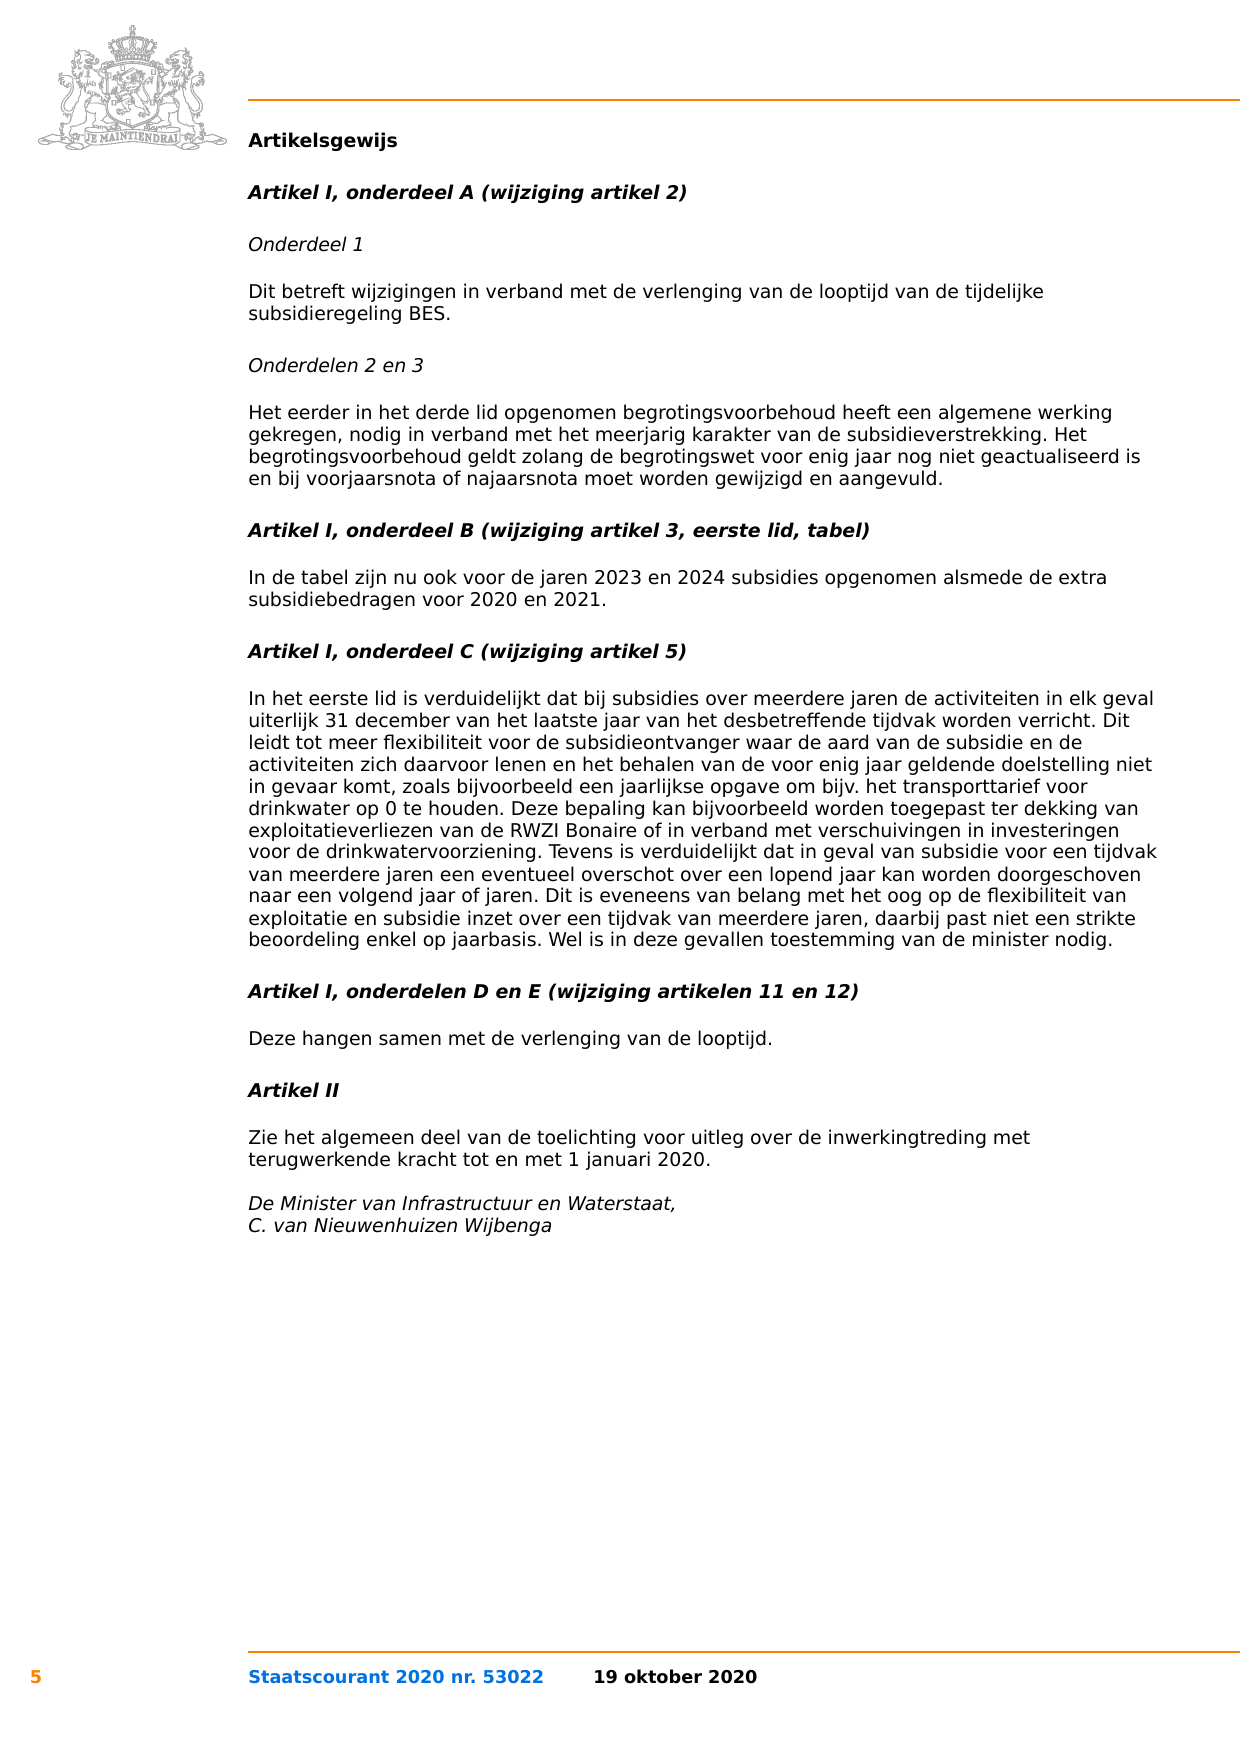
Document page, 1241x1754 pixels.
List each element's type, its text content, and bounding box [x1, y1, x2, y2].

picture [38, 25, 227, 150]
subtitle Onderdeel 1 [248, 234, 1163, 256]
text Zie het algemeen deel van de toelichting voor uitleg over de inwerkingtreding met terugwerkende kracht tot en met 1 januari 2020. [248, 1127, 1163, 1171]
subtitle Artikel II [248, 1080, 1163, 1102]
text In de tabel zijn nu ook voor de jaren 2023 en 2024 subsidies opgenomen alsmede de extra subsidiebedragen voor 2020 en 2021. [248, 567, 1163, 611]
text De Minister van Infrastructuur en Waterstaat, C. van Nieuwenhuizen Wijbenga [248, 1193, 1163, 1237]
text Deze hangen samen met de verlenging van de looptijd. [248, 1028, 1163, 1050]
subtitle Artikel I, onderdeel C (wijziging artikel 5) [248, 641, 1163, 663]
subtitle Onderdelen 2 en 3 [248, 355, 1163, 377]
subtitle Artikel I, onderdelen D en E (wijziging artikelen 11 en 12) [248, 981, 1163, 1003]
subtitle Artikel I, onderdeel B (wijziging artikel 3, eerste lid, tabel) [248, 520, 1163, 542]
text In het eerste lid is verduidelijkt dat bij subsidies over meerdere jaren de activiteiten in elk geval uiterlijk 31 december van het laatste jaar van het desbetreffende tijdvak worden verricht. Dit leidt tot meer flexibiliteit voor de subsidieontvanger waar de aard van de subsidie en de activiteiten zich daarvoor lenen en het behalen van de voor enig jaar geldende doelstelling niet in gevaar komt, zoals bijvoorbeeld een jaarlijkse opgave om bijv. het transporttarief voor drinkwater op 0 te houden. Deze bepaling kan bijvoorbeeld worden toegepast ter dekking van exploitatieverliezen van de RWZI Bonaire of in verband met verschuivingen in investeringen voor de drinkwatervoorziening. Tevens is verduidelijkt dat in geval van subsidie voor een tijdvak van meerdere jaren een eventueel overschot over een lopend jaar kan worden doorgeschoven naar een volgend jaar of jaren. Dit is eveneens van belang met het oog op de flexibiliteit van exploitatie en subsidie inzet over een tijdvak van meerdere jaren, daarbij past niet een strikte beoordeling enkel op jaarbasis. Wel is in deze gevallen toestemming van de minister nodig. [248, 688, 1163, 951]
text Het eerder in het derde lid opgenomen begrotingsvoorbehoud heeft een algemene werking gekregen, nodig in verband met het meerjarig karakter van de subsidieverstrekking. Het begrotingsvoorbehoud geldt zolang de begrotingswet voor enig jaar nog niet geactualiseerd is en bij voorjaarsnota of najaarsnota moet worden gewijzigd en aangevuld. [248, 402, 1163, 490]
text Dit betreft wijzigingen in verband met de verlenging van de looptijd van de tijdelijke subsidieregeling BES. [248, 281, 1163, 325]
subtitle Artikelsgewijs [248, 130, 1163, 152]
subtitle Artikel I, onderdeel A (wijziging artikel 2) [248, 182, 1163, 204]
